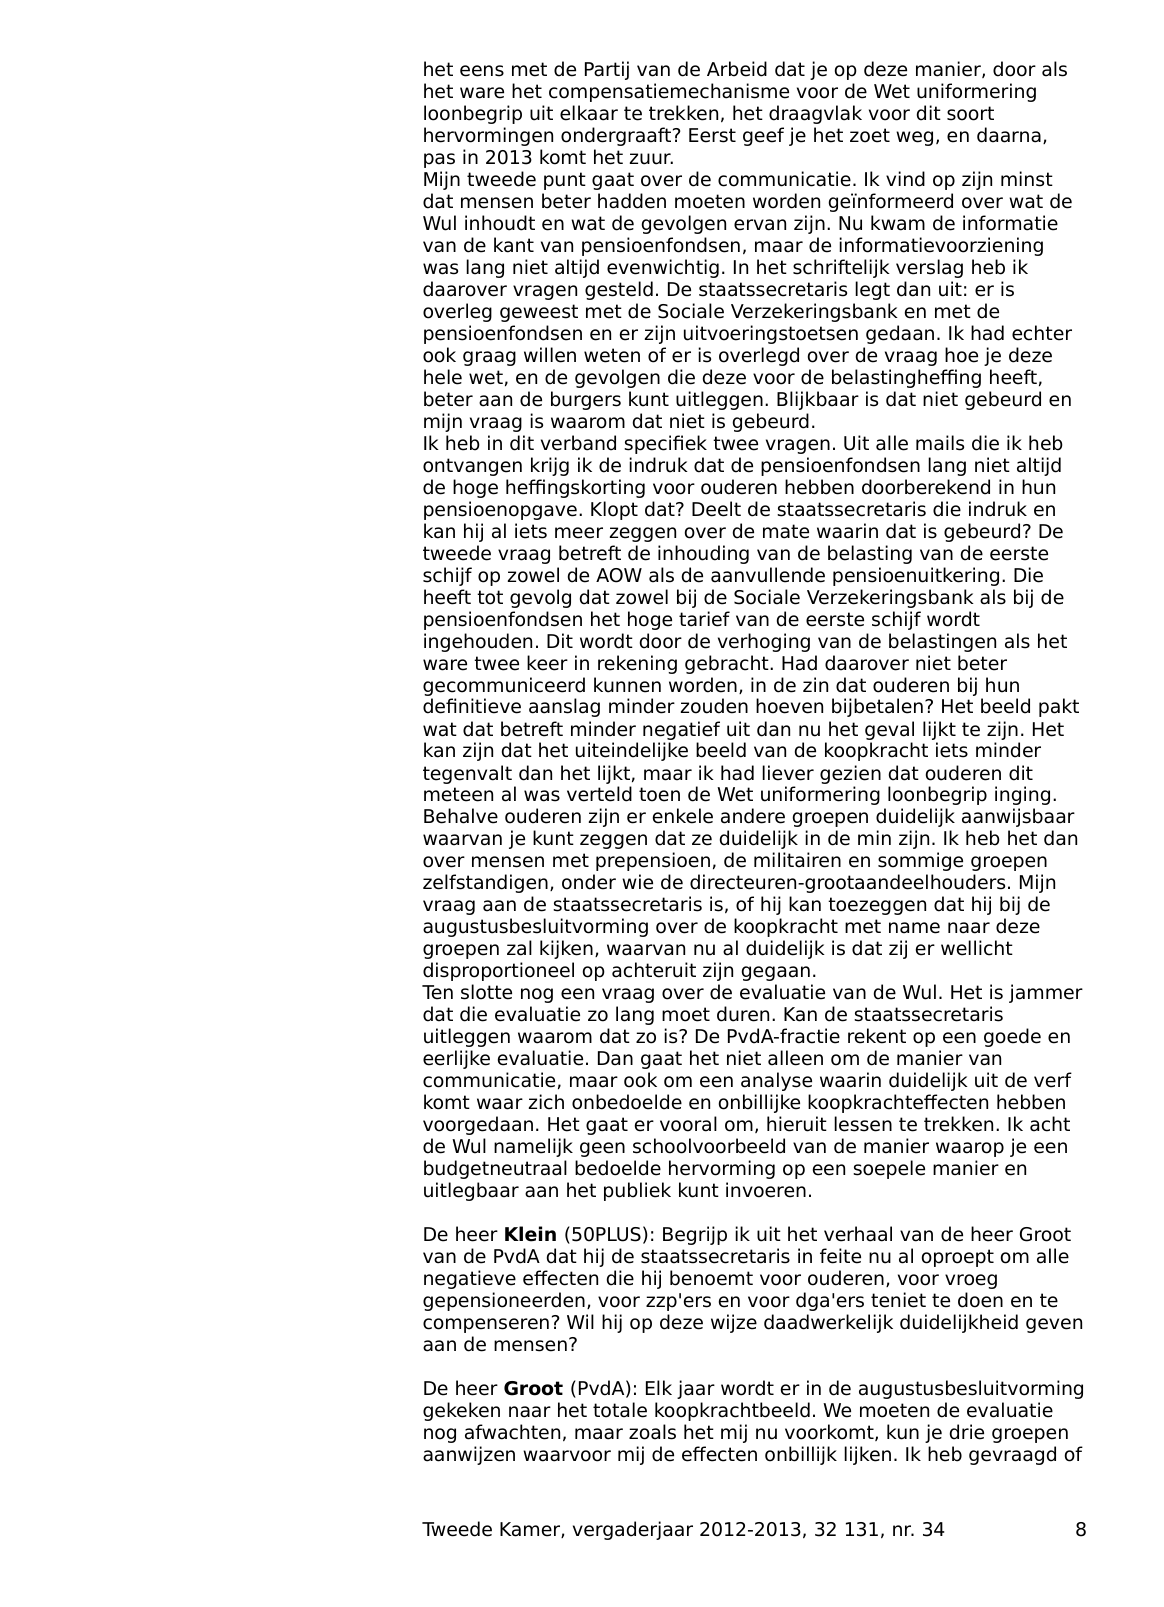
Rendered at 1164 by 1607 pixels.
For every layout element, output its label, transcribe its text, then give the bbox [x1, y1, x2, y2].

text De heer Klein (50PLUS): Begrijp ik uit het verhaal van de heer Groot van de PvdA dat hij de staatssecretaris in feite nu al oproept om alle negatieve effecten die hij benoemt voor ouderen, voor vroeg gepensioneerden, voor zzp'ers en voor dga'ers teniet te doen en te compenseren? Wil hij op deze wijze daadwerkelijk duidelijkheid geven aan de mensen? [422, 1224, 1087, 1356]
text Mijn tweede punt gaat over de communicatie. Ik vind op zijn minst dat mensen beter hadden moeten worden geïnformeerd over wat de Wul inhoudt en wat de gevolgen ervan zijn. Nu kwam de informatie van de kant van pensioenfondsen, maar de informatievoorziening was lang niet altijd evenwichtig. In het schriftelijk verslag heb ik daarover vragen gesteld. De staatssecretaris legt dan uit: er is overleg geweest met de Sociale Verzekeringsbank en met de pensioenfondsen en er zijn uitvoeringstoetsen gedaan. Ik had echter ook graag willen weten of er is overlegd over de vraag hoe je deze hele wet, en de gevolgen die deze voor de belastingheffing heeft, beter aan de burgers kunt uitleggen. Blijkbaar is dat niet gebeurd en mijn vraag is waarom dat niet is gebeurd. [422, 169, 1087, 433]
text Ten slotte nog een vraag over de evaluatie van de Wul. Het is jammer dat die evaluatie zo lang moet duren. Kan de staatssecretaris uitleggen waarom dat zo is? De PvdA-fractie rekent op een goede en eerlijke evaluatie. Dan gaat het niet alleen om de manier van communicatie, maar ook om een analyse waarin duidelijk uit de verf komt waar zich onbedoelde en onbillijke koopkrachteffecten hebben voorgedaan. Het gaat er vooral om, hieruit lessen te trekken. Ik acht de Wul namelijk geen schoolvoorbeeld van de manier waarop je een budgetneutraal bedoelde hervorming op een soepele manier en uitlegbaar aan het publiek kunt invoeren. [422, 982, 1087, 1202]
text Ik heb in dit verband specifiek twee vragen. Uit alle mails die ik heb ontvangen krijg ik de indruk dat de pensioenfondsen lang niet altijd de hoge heffingskorting voor ouderen hebben doorberekend in hun pensioenopgave. Klopt dat? Deelt de staatssecretaris die indruk en kan hij al iets meer zeggen over de mate waarin dat is gebeurd? De tweede vraag betreft de inhouding van de belasting van de eerste schijf op zowel de AOW als de aanvullende pensioenuitkering. Die heeft tot gevolg dat zowel bij de Sociale Verzekeringsbank als bij de pensioenfondsen het hoge tarief van de eerste schijf wordt ingehouden. Dit wordt door de verhoging van de belastingen als het ware twee keer in rekening gebracht. Had daarover niet beter gecommuniceerd kunnen worden, in de zin dat ouderen bij hun definitieve aanslag minder zouden hoeven bijbetalen? Het beeld pakt wat dat betreft minder negatief uit dan nu het geval lijkt te zijn. Het kan zijn dat het uiteindelijke beeld van de koopkracht iets minder tegenvalt dan het lijkt, maar ik had liever gezien dat ouderen dit meteen al was verteld toen de Wet uniformering loonbegrip inging. [422, 433, 1087, 806]
text Behalve ouderen zijn er enkele andere groepen duidelijk aanwijsbaar waarvan je kunt zeggen dat ze duidelijk in de min zijn. Ik heb het dan over mensen met prepensioen, de militairen en sommige groepen zelfstandigen, onder wie de directeuren-grootaandeelhouders. Mijn vraag aan de staatssecretaris is, of hij kan toezeggen dat hij bij de augustusbesluitvorming over de koopkracht met name naar deze groepen zal kijken, waarvan nu al duidelijk is dat zij er wellicht disproportioneel op achteruit zijn gegaan. [422, 806, 1087, 982]
text De heer Groot (PvdA): Elk jaar wordt er in de augustusbesluitvorming gekeken naar het totale koopkrachtbeeld. We moeten de evaluatie nog afwachten, maar zoals het mij nu voorkomt, kun je drie groepen aanwijzen waarvoor mij de effecten onbillijk lijken. Ik heb gevraagd of [422, 1378, 1087, 1466]
text het eens met de Partij van de Arbeid dat je op deze manier, door als het ware het compensatiemechanisme voor de Wet uniformering loonbegrip uit elkaar te trekken, het draagvlak voor dit soort hervormingen ondergraaft? Eerst geef je het zoet weg, en daarna, pas in 2013 komt het zuur. [422, 59, 1087, 169]
